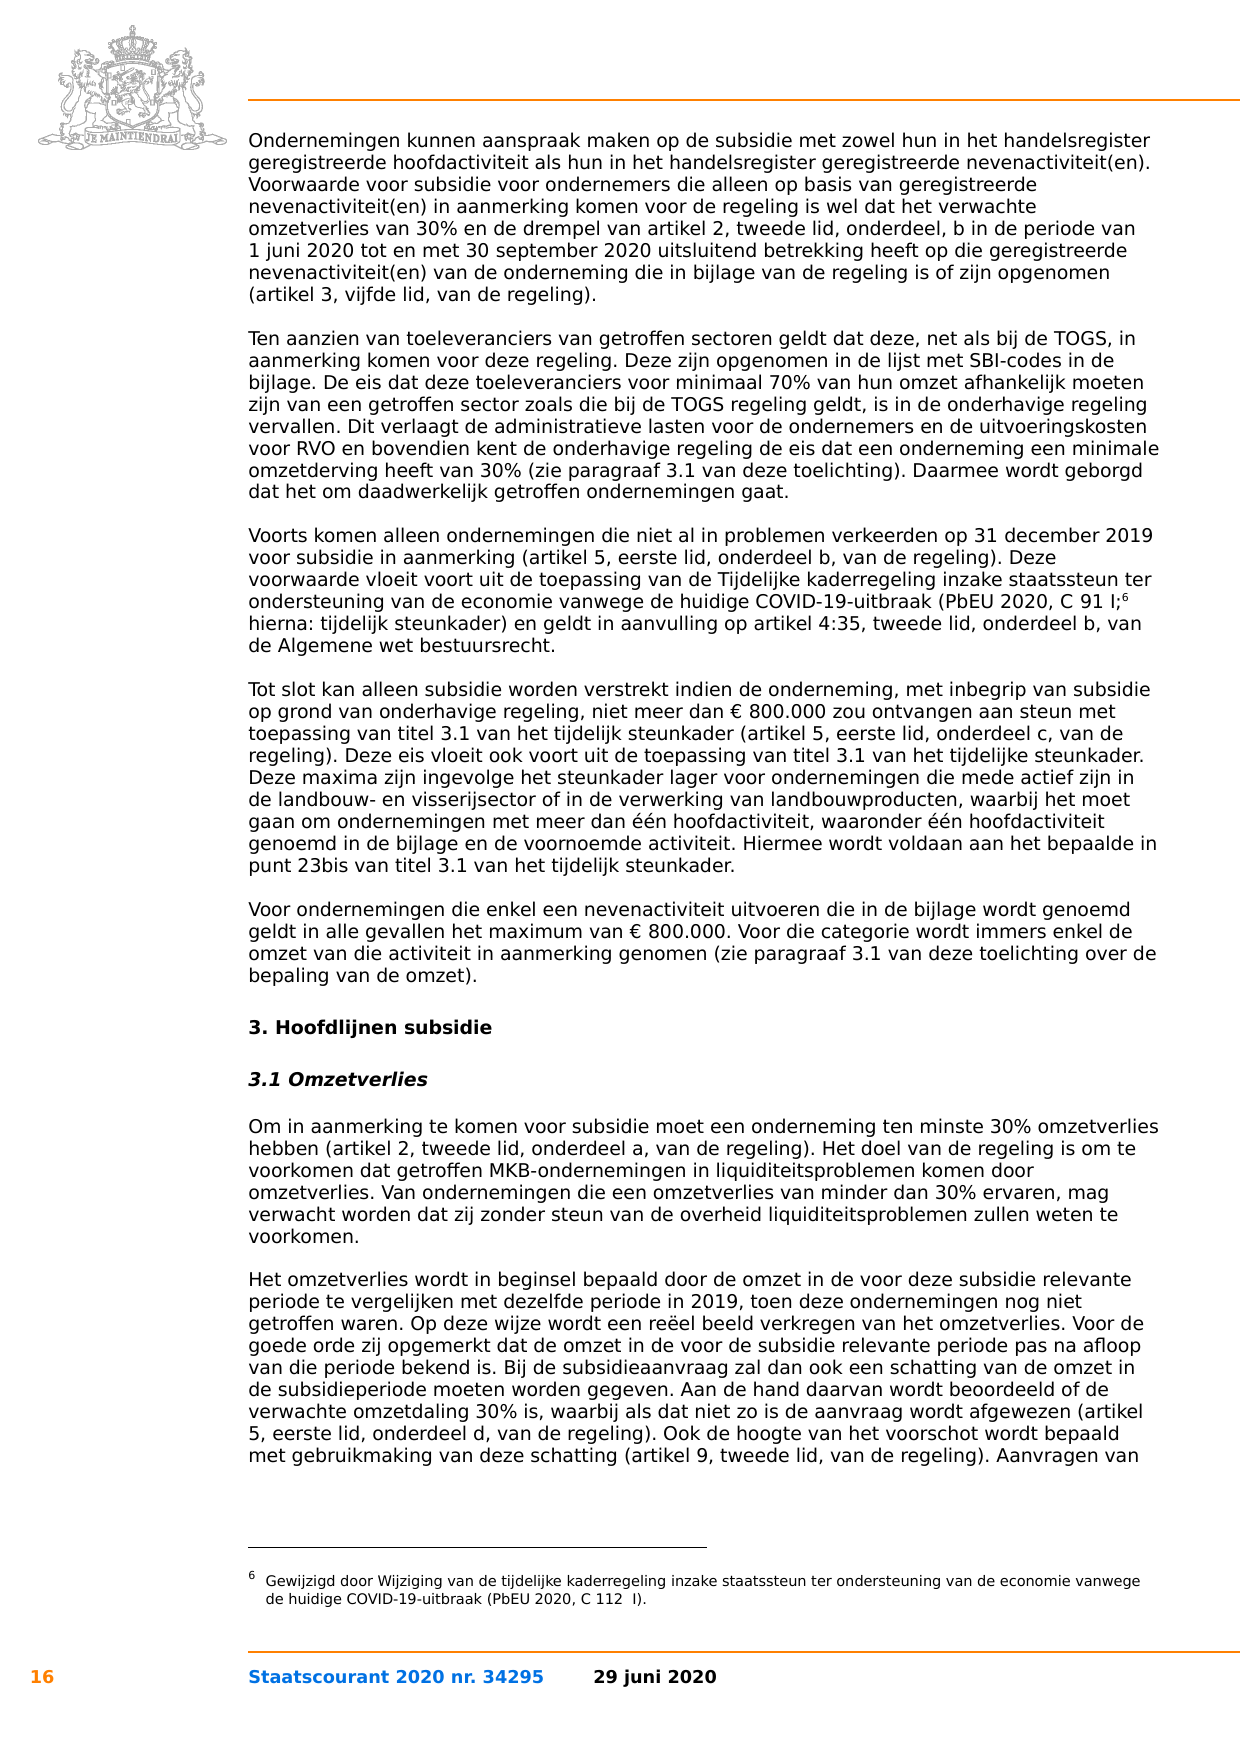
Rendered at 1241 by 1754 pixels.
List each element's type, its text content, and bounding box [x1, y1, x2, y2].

text Voor ondernemingen die enkel een nevenactiviteit uitvoeren die in de bijlage wordt genoemd geldt in alle gevallen het maximum van € 800.000. Voor die categorie wordt immers enkel de omzet van die activiteit in aanmerking genomen (zie paragraaf 3.1 van deze toelichting over de bepaling van de omzet). [248, 899, 1163, 987]
subtitle 3.1 Omzetverlies [248, 1069, 1163, 1091]
text Tot slot kan alleen subsidie worden verstrekt indien de onderneming, met inbegrip van subsidie op grond van onderhavige regeling, niet meer dan € 800.000 zou ontvangen aan steun met toepassing van titel 3.1 van het tijdelijk steunkader (artikel 5, eerste lid, onderdeel c, van de regeling). Deze eis vloeit ook voort uit de toepassing van titel 3.1 van het tijdelijke steunkader. Deze maxima zijn ingevolge het steunkader lager voor ondernemingen die mede actief zijn in de landbouw- en visserijsector of in de verwerking van landbouwproducten, waarbij het moet gaan om ondernemingen met meer dan één hoofdactiviteit, waaronder één hoofdactiviteit genoemd in de bijlage en de voornoemde activiteit. Hiermee wordt voldaan aan het bepaalde in punt 23bis van titel 3.1 van het tijdelijk steunkader. [248, 679, 1163, 877]
text Gewijzigd door Wijziging van de tijdelijke kaderregeling inzake staatssteun ter ondersteuning van de economie vanwege de huidige COVID-19-uitbraak (PbEU 2020, C 112 I). [248, 1569, 1163, 1608]
picture [38, 25, 227, 150]
text Om in aanmerking te komen voor subsidie moet een onderneming ten minste 30% omzetverlies hebben (artikel 2, tweede lid, onderdeel a, van de regeling). Het doel van de regeling is om te voorkomen dat getroffen MKB-ondernemingen in liquiditeitsproblemen komen door omzetverlies. Van ondernemingen die een omzetverlies van minder dan 30% ervaren, mag verwacht worden dat zij zonder steun van de overheid liquiditeitsproblemen zullen weten te voorkomen. [248, 1116, 1163, 1247]
text Ondernemingen kunnen aanspraak maken op de subsidie met zowel hun in het handelsregister geregistreerde hoofdactiviteit als hun in het handelsregister geregistreerde nevenactiviteit(en). Voorwaarde voor subsidie voor ondernemers die alleen op basis van geregistreerde nevenactiviteit(en) in aanmerking komen voor de regeling is wel dat het verwachte omzetverlies van 30% en de drempel van artikel 2, tweede lid, onderdeel, b in de periode van 1 juni 2020 tot en met 30 september 2020 uitsluitend betrekking heeft op die geregistreerde nevenactiviteit(en) van de onderneming die in bijlage van de regeling is of zijn opgenomen (artikel 3, vijfde lid, van de regeling). [248, 130, 1163, 306]
text Voorts komen alleen ondernemingen die niet al in problemen verkeerden op 31 december 2019 voor subsidie in aanmerking (artikel 5, eerste lid, onderdeel b, van de regeling). Deze voorwaarde vloeit voort uit de toepassing van de Tijdelijke kaderregeling inzake staatssteun ter ondersteuning van de economie vanwege de huidige COVID-19-uitbraak (PbEU 2020, C 91 I; hierna: tijdelijk steunkader) en geldt in aanvulling op artikel 4:35, tweede lid, onderdeel b, van de Algemene wet bestuursrecht. [248, 525, 1163, 657]
subtitle 3. Hoofdlijnen subsidie [248, 1017, 1163, 1039]
text Ten aanzien van toeleveranciers van getroffen sectoren geldt dat deze, net als bij de TOGS, in aanmerking komen voor deze regeling. Deze zijn opgenomen in de lijst met SBI-codes in de bijlage. De eis dat deze toeleveranciers voor minimaal 70% van hun omzet afhankelijk moeten zijn van een getroffen sector zoals die bij de TOGS regeling geldt, is in de onderhavige regeling vervallen. Dit verlaagt de administratieve lasten voor de ondernemers en de uitvoeringskosten voor RVO en bovendien kent de onderhavige regeling de eis dat een onderneming een minimale omzetderving heeft van 30% (zie paragraaf 3.1 van deze toelichting). Daarmee wordt geborgd dat het om daadwerkelijk getroffen ondernemingen gaat. [248, 328, 1163, 503]
text Het omzetverlies wordt in beginsel bepaald door de omzet in de voor deze subsidie relevante periode te vergelijken met dezelfde periode in 2019, toen deze ondernemingen nog niet getroffen waren. Op deze wijze wordt een reëel beeld verkregen van het omzetverlies. Voor de goede orde zij opgemerkt dat de omzet in de voor de subsidie relevante periode pas na afloop van die periode bekend is. Bij de subsidieaanvraag zal dan ook een schatting van de omzet in de subsidieperiode moeten worden gegeven. Aan de hand daarvan wordt beoordeeld of de verwachte omzetdaling 30% is, waarbij als dat niet zo is de aanvraag wordt afgewezen (artikel 5, eerste lid, onderdeel d, van de regeling). Ook de hoogte van het voorschot wordt bepaald met gebruikmaking van deze schatting (artikel 9, tweede lid, van de regeling). Aanvragen van [248, 1269, 1163, 1467]
